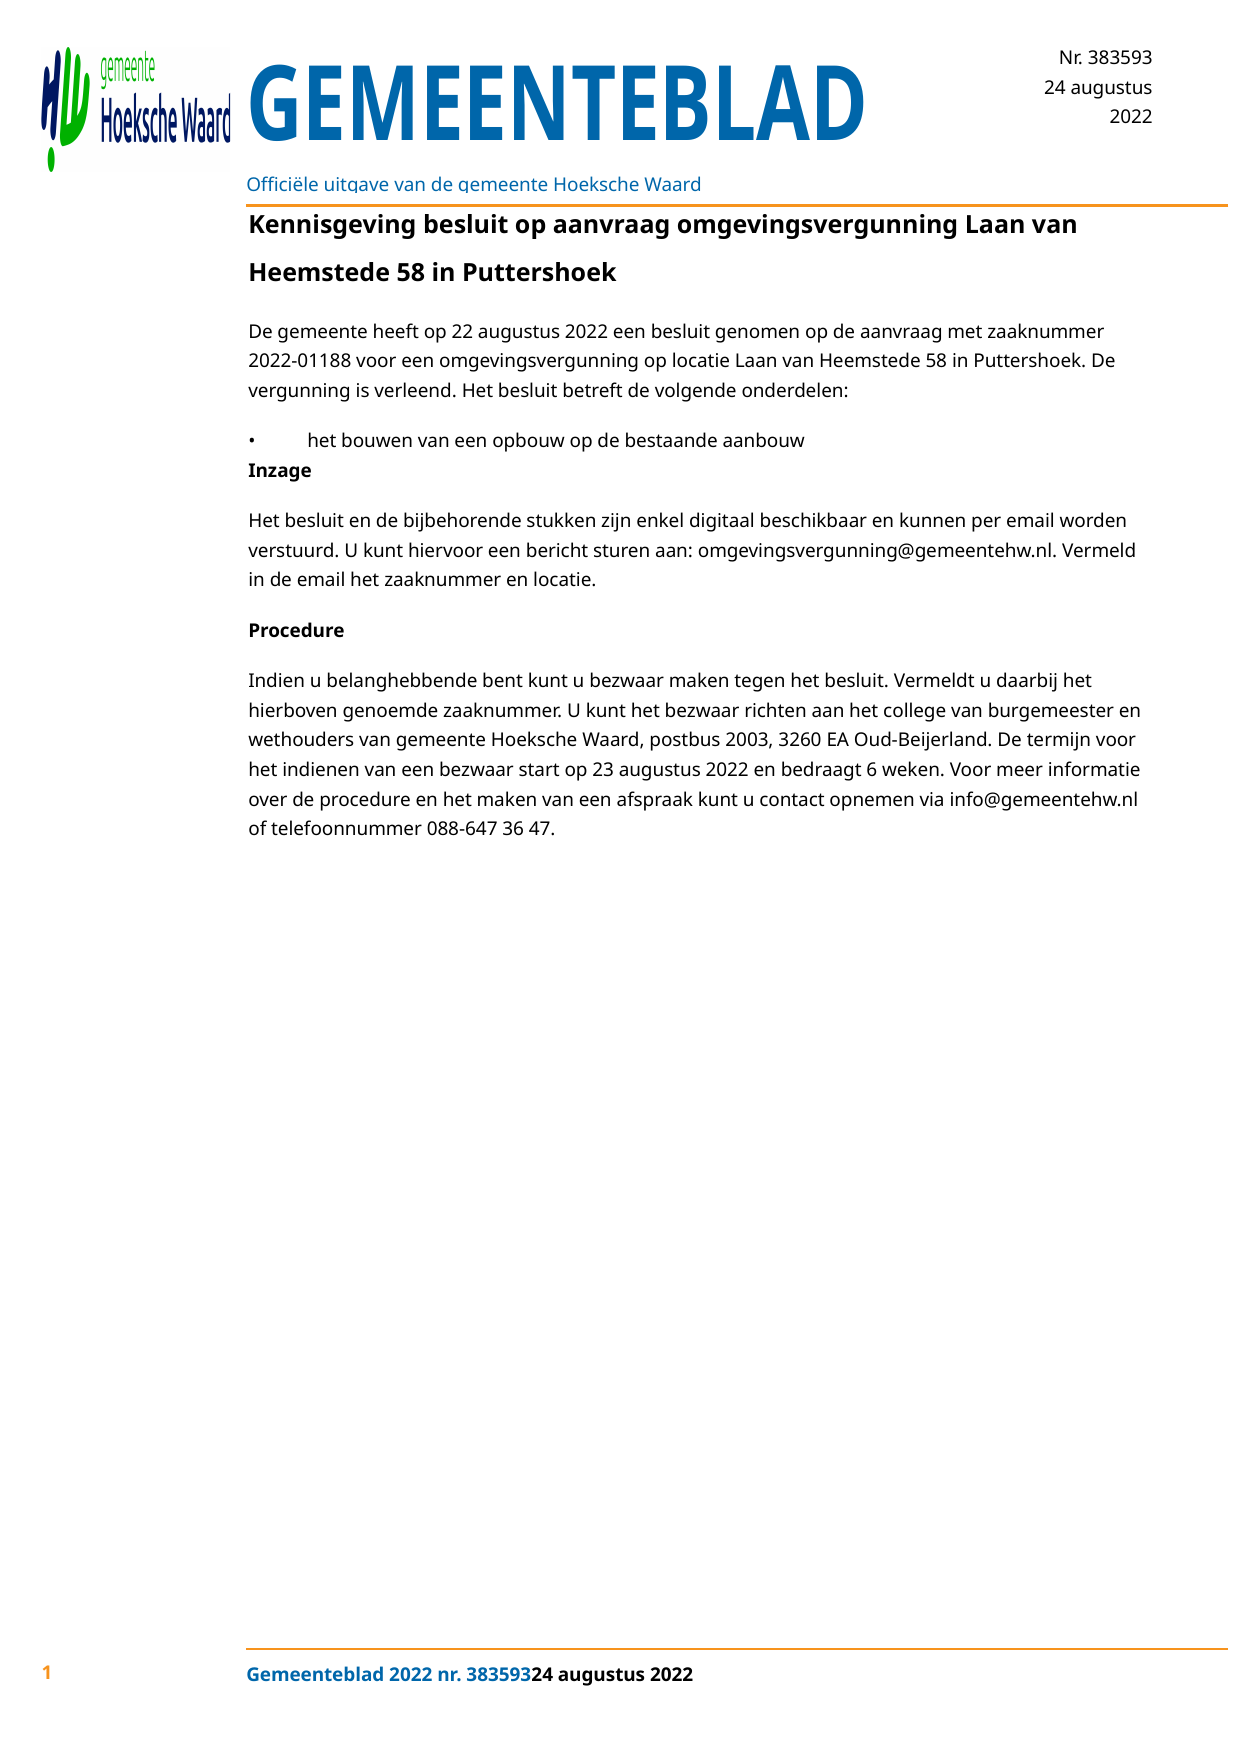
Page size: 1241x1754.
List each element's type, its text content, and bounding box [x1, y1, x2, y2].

text Inzage [248, 457, 1152, 483]
list het bouwen van een opbouw op de bestaande aanbouw [248, 427, 1152, 453]
picture [41, 47, 231, 172]
text Het besluit en de bijbehorende stukken zijn enkel digitaal beschikbaar en kunnen per email worden verstuurd. U kunt hiervoor een bericht sturen aan: omgevingsvergunning@gemeentehw.nl. Vermeld in de email het zaaknummer en locatie. [248, 507, 1152, 592]
text Kennisgeving besluit op aanvraag omgevingsvergunning Laan van Heemstede 58 in Puttershoek [248, 207, 1152, 288]
text Indien u belanghebbende bent kunt u bezwaar maken tegen het besluit. Vermeldt u daarbij het hierboven genoemde zaaknummer. U kunt het bezwaar richten aan het college van burgemeester en wethouders van gemeente Hoeksche Waard, postbus 2003, 3260 EA Oud-Beijerland. De termijn voor het indienen van een bezwaar start op 23 augustus 2022 en bedraagt 6 weken. Voor meer informatie over de procedure en het maken van een afspraak kunt u contact opnemen via info@gemeentehw.nl of telefoonnummer 088-647 36 47. [248, 667, 1152, 841]
text Procedure [248, 617, 1152, 643]
text De gemeente heeft op 22 augustus 2022 een besluit genomen op de aanvraag met zaaknummer 2022-01188 voor een omgevingsvergunning op locatie Laan van Heemstede 58 in Puttershoek. De vergunning is verleend. Het besluit betreft de volgende onderdelen: [248, 318, 1152, 403]
